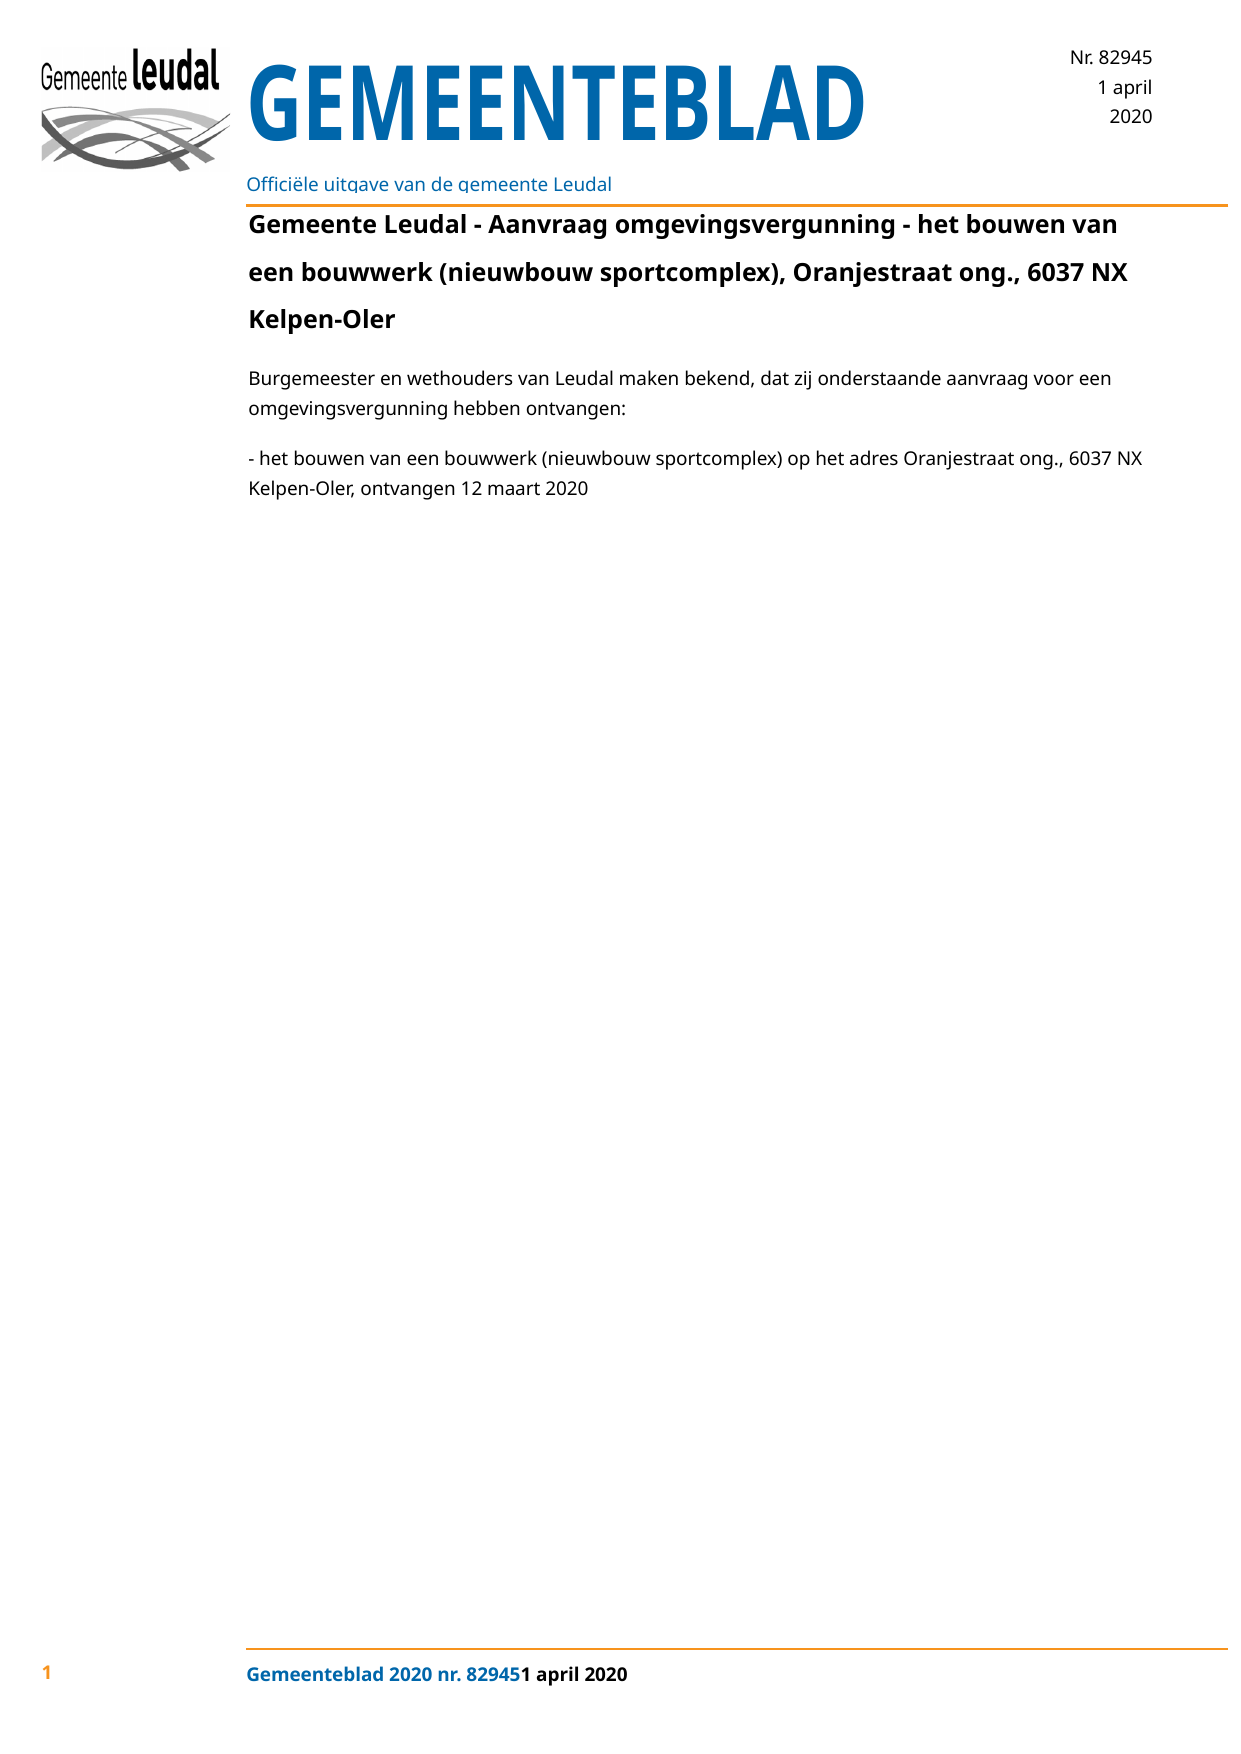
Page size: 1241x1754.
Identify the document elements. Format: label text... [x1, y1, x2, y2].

text Gemeente Leudal - Aanvraag omgevingsvergunning - het bouwen van een bouwwerk (nieuwbouw sportcomplex), Oranjestraat ong., 6037 NX Kelpen-Oler [248, 207, 1152, 336]
text - het bouwen van een bouwwerk (nieuwbouw sportcomplex) op het adres Oranjestraat ong., 6037 NX Kelpen-Oler, ontvangen 12 maart 2020 [248, 446, 1152, 501]
text Burgemeester en wethouders van Leudal maken bekend, dat zij onderstaande aanvraag voor een omgevingsvergunning hebben ontvangen: [248, 366, 1152, 421]
picture [41, 47, 231, 172]
